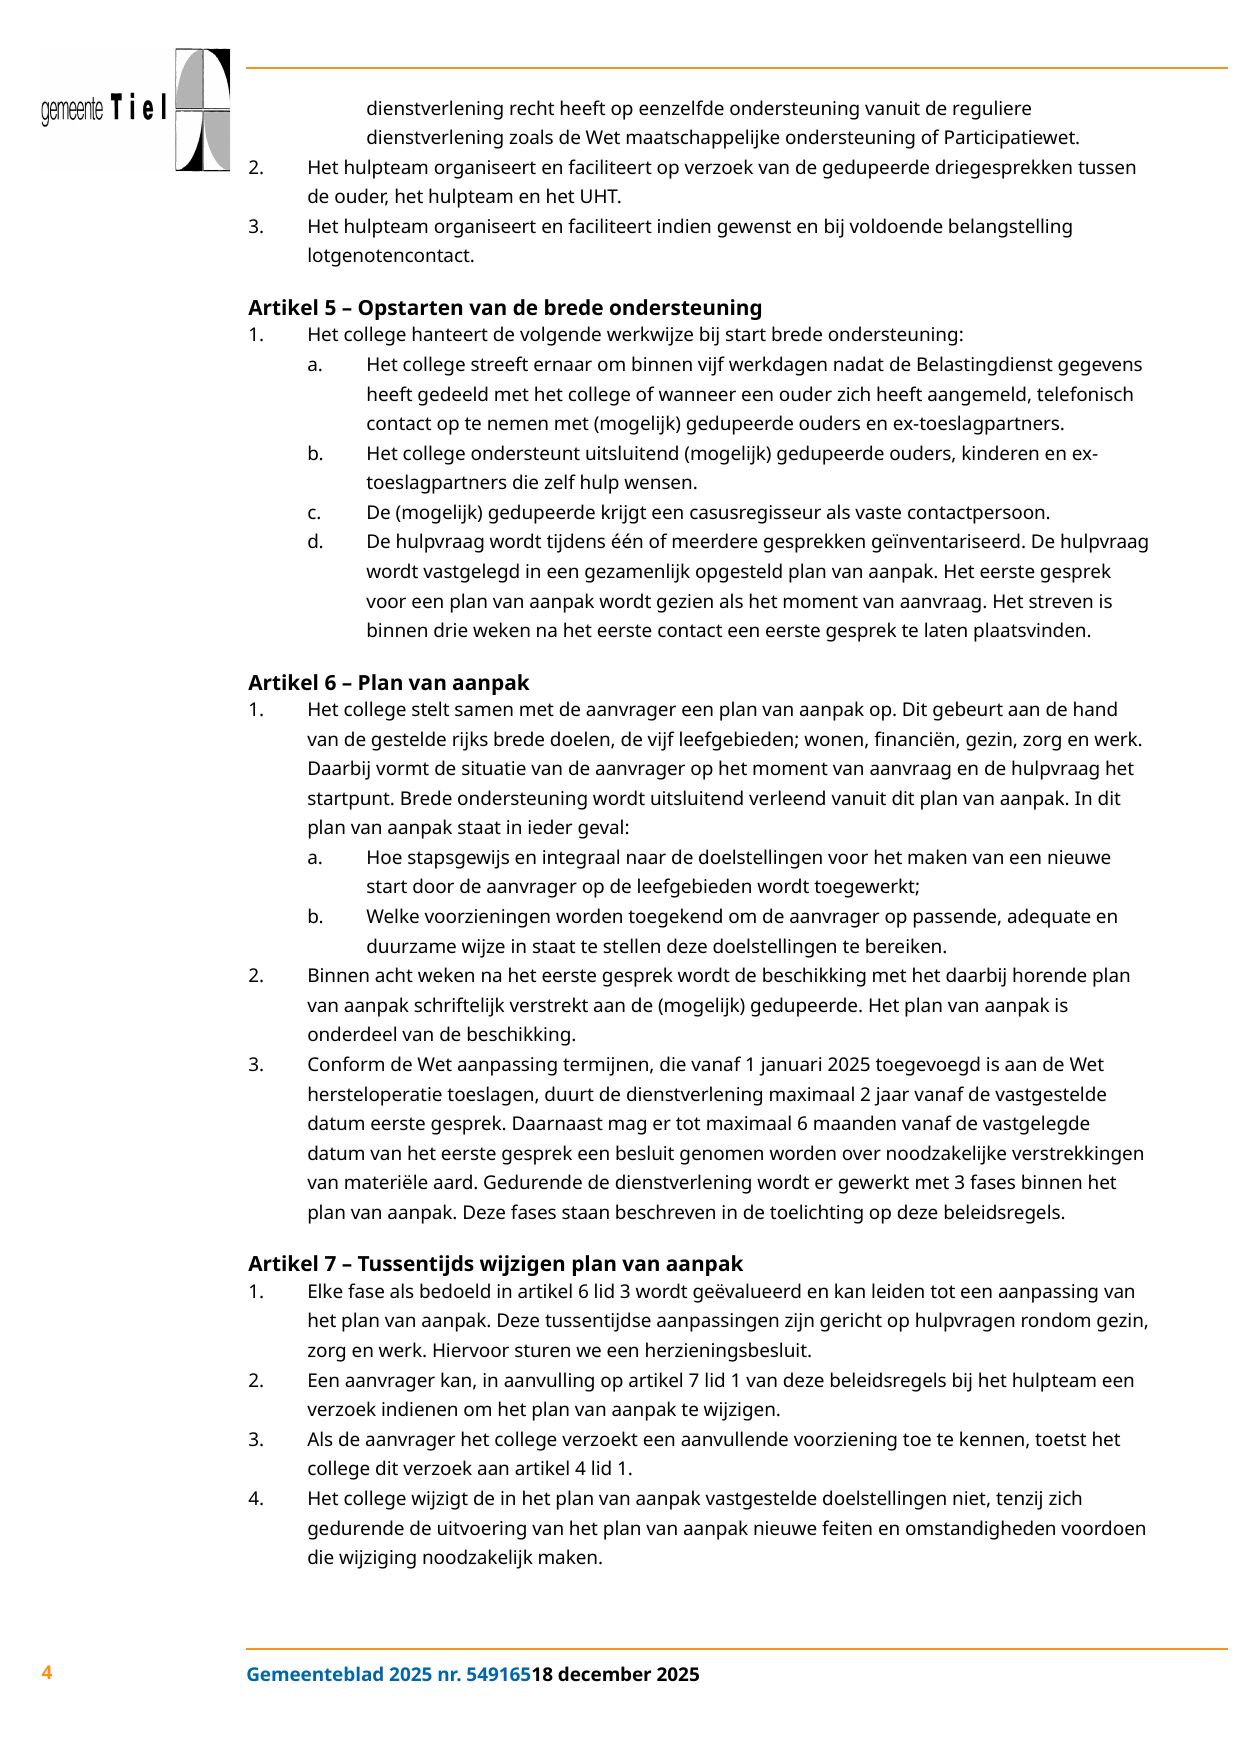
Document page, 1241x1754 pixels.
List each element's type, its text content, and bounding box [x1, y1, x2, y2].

list dienstverlening recht heeft op eenzelfde ondersteuning vanuit de reguliere dienstverlening zoals de Wet maatschappelijke ondersteuning of Participatiewet. [307, 95, 1152, 150]
list Het hulpteam organiseert en faciliteert indien gewenst en bij voldoende belangstelling lotgenotencontact. [248, 213, 1152, 268]
text Artikel 6 – Plan van aanpak [248, 668, 1152, 696]
list Het college ondersteunt uitsluitend (mogelijk) gedupeerde ouders, kinderen en ex-toeslagpartners die zelf hulp wensen. [307, 440, 1152, 495]
list De (mogelijk) gedupeerde krijgt een casusregisseur als vaste contactpersoon. [307, 499, 1152, 525]
list Het college stelt samen met de aanvrager een plan van aanpak op. Dit gebeurt aan de hand van de gestelde rijks brede doelen, de vijf leefgebieden; wonen, financiën, gezin, zorg en werk. Daarbij vormt de situatie van de aanvrager op het moment van aanvraag en de hulpvraag het startpunt. Brede ondersteuning wordt uitsluitend verleend vanuit dit plan van aanpak. In dit plan van aanpak staat in ieder geval: [248, 696, 1152, 840]
list Conform de Wet aanpassing termijnen, die vanaf 1 januari 2025 toegevoegd is aan de Wet hersteloperatie toeslagen, duurt de dienstverlening maximaal 2 jaar vanaf de vastgestelde datum eerste gesprek. Daarnaast mag er tot maximaal 6 maanden vanaf de vastgelegde datum van het eerste gesprek een besluit genomen worden over noodzakelijke verstrekkingen van materiële aard. Gedurende de dienstverlening wordt er gewerkt met 3 fases binnen het plan van aanpak. Deze fases staan beschreven in de toelichting op deze beleidsregels. [248, 1051, 1152, 1225]
list Het college streeft ernaar om binnen vijf werkdagen nadat de Belastingdienst gegevens heeft gedeeld met het college of wanneer een ouder zich heeft aangemeld, telefonisch contact op te nemen met (mogelijk) gedupeerde ouders en ex-toeslagpartners. [307, 351, 1152, 436]
list Binnen acht weken na het eerste gesprek wordt de beschikking met het daarbij horende plan van aanpak schriftelijk verstrekt aan de (mogelijk) gedupeerde. Het plan van aanpak is onderdeel van de beschikking. [248, 962, 1152, 1047]
list Het hulpteam organiseert en faciliteert op verzoek van de gedupeerde driegesprekken tussen de ouder, het hulpteam en het UHT. [248, 154, 1152, 209]
list Het college hanteert de volgende werkwijze bij start brede ondersteuning: [248, 322, 1152, 347]
list Hoe stapsgewijs en integraal naar de doelstellingen voor het maken van een nieuwe start door de aanvrager op de leefgebieden wordt toegewerkt; [307, 844, 1152, 899]
text Artikel 7 – Tussentijds wijzigen plan van aanpak [248, 1249, 1152, 1278]
picture [41, 47, 231, 172]
text Artikel 5 – Opstarten van de brede ondersteuning [248, 293, 1152, 322]
list Elke fase als bedoeld in artikel 6 lid 3 wordt geëvalueerd en kan leiden tot een aanpassing van het plan van aanpak. Deze tussentijdse aanpassingen zijn gericht op hulpvragen rondom gezin, zorg en werk. Hiervoor sturen we een herzieningsbesluit. [248, 1278, 1152, 1363]
list De hulpvraag wordt tijdens één of meerdere gesprekken geïnventariseerd. De hulpvraag wordt vastgelegd in een gezamenlijk opgesteld plan van aanpak. Het eerste gesprek voor een plan van aanpak wordt gezien als het moment van aanvraag. Het streven is binnen drie weken na het eerste contact een eerste gesprek te laten plaatsvinden. [307, 529, 1152, 643]
list Een aanvrager kan, in aanvulling op artikel 7 lid 1 van deze beleidsregels bij het hulpteam een verzoek indienen om het plan van aanpak te wijzigen. [248, 1367, 1152, 1422]
list Als de aanvrager het college verzoekt een aanvullende voorziening toe te kennen, toetst het college dit verzoek aan artikel 4 lid 1. [248, 1426, 1152, 1481]
list Het college wijzigt de in het plan van aanpak vastgestelde doelstellingen niet, tenzij zich gedurende de uitvoering van het plan van aanpak nieuwe feiten en omstandigheden voordoen die wijziging noodzakelijk maken. [248, 1485, 1152, 1570]
list Welke voorzieningen worden toegekend om de aanvrager op passende, adequate en duurzame wijze in staat te stellen deze doelstellingen te bereiken. [307, 903, 1152, 959]
